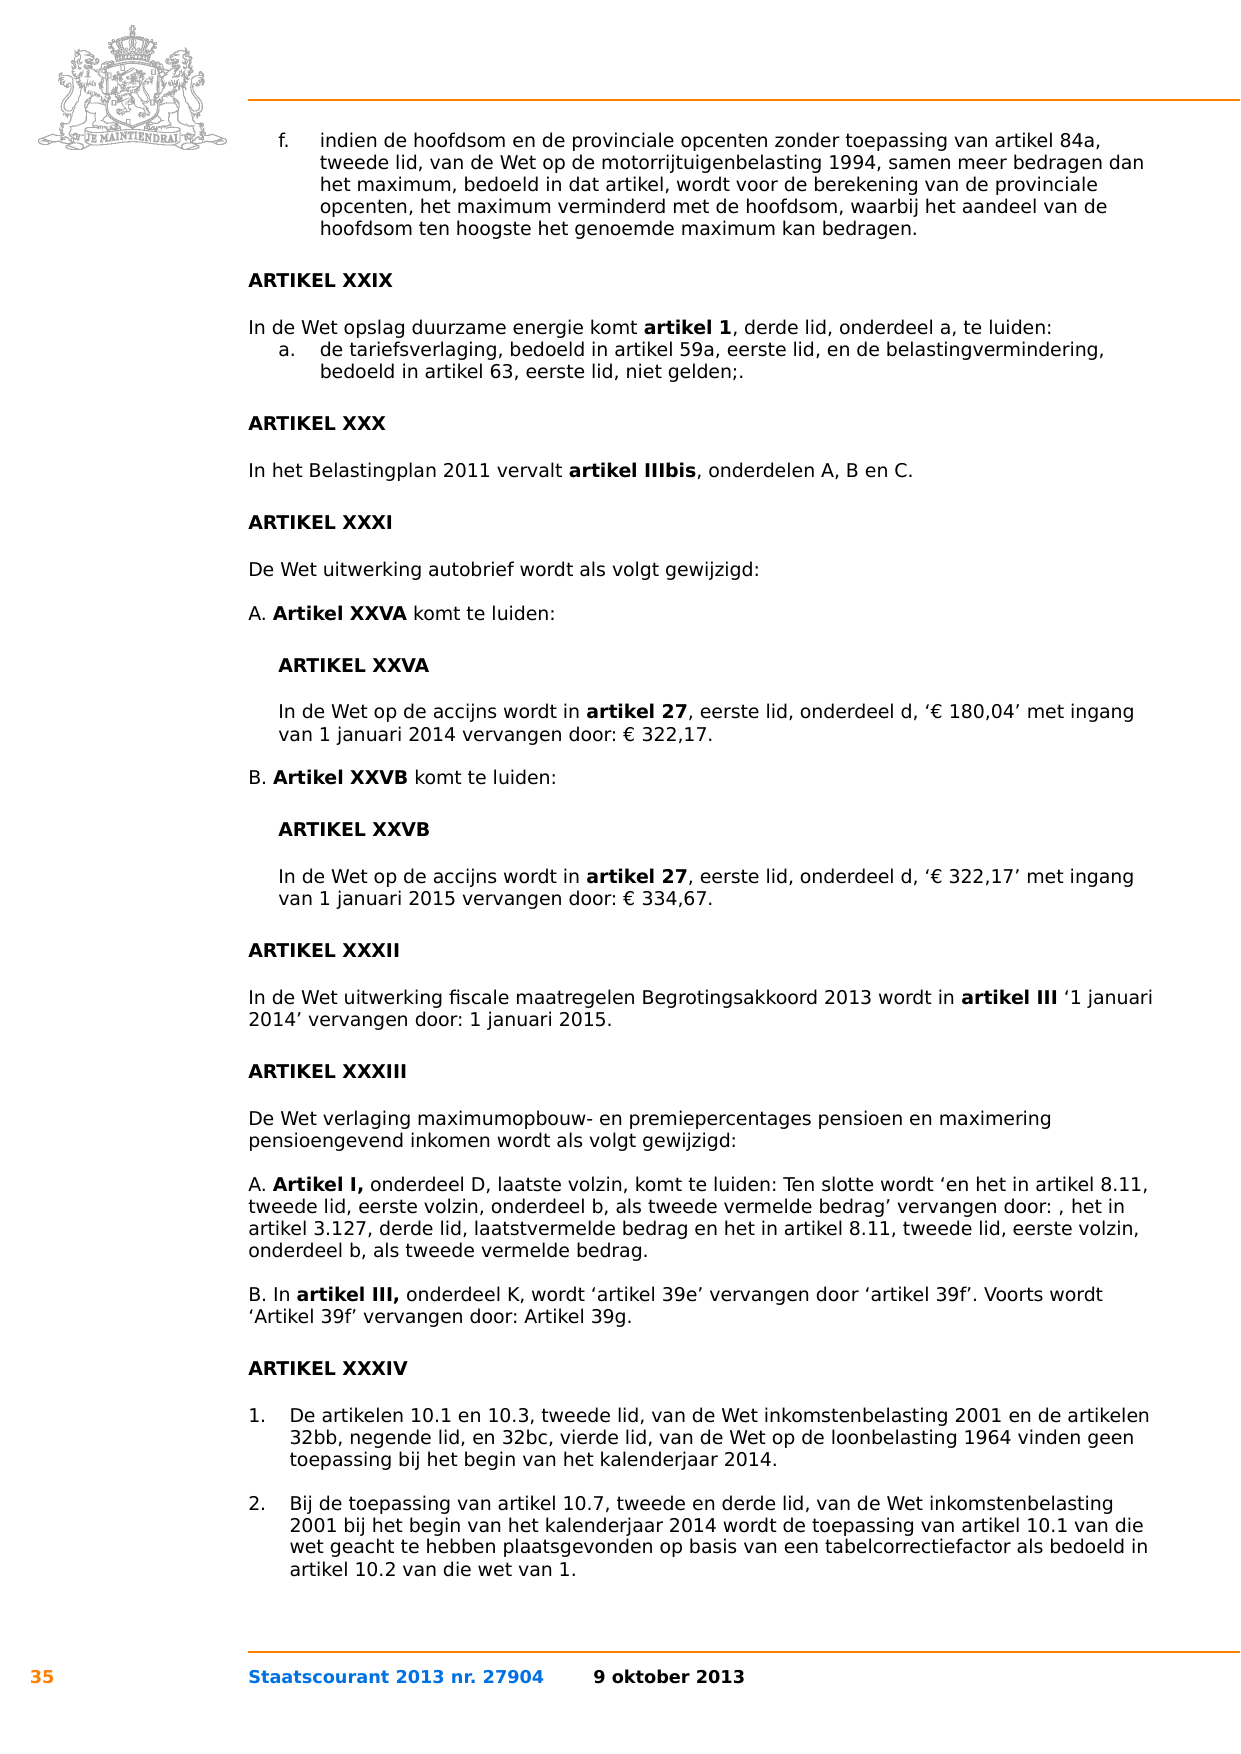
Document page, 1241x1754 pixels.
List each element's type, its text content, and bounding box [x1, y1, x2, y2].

text B. In artikel III, onderdeel K, wordt ‘artikel 39e’ vervangen door ‘artikel 39f’. Voorts wordt ‘Artikel 39f’ vervangen door: Artikel 39g. [248, 1284, 1163, 1328]
text In het Belastingplan 2011 vervalt artikel IIIbis, onderdelen A, B en C. [248, 460, 1163, 482]
text In de Wet op de accijns wordt in artikel 27, eerste lid, onderdeel d, ‘€ 180,04’ met ingang van 1 januari 2014 vervangen door: € 322,17. [278, 701, 1163, 745]
subtitle ARTIKEL XXXI [248, 512, 1163, 534]
text 1. De artikelen 10.1 en 10.3, tweede lid, van de Wet inkomstenbelasting 2001 en de artikelen 32bb, negende lid, en 32bc, vierde lid, van de Wet op de loonbelasting 1964 vinden geen toepassing bij het begin van het kalenderjaar 2014. [248, 1405, 1163, 1471]
text De Wet verlaging maximumopbouw- en premiepercentages pensioen en maximering pensioengevend inkomen wordt als volgt gewijzigd: [248, 1108, 1163, 1152]
text In de Wet opslag duurzame energie komt artikel 1, derde lid, onderdeel a, te luiden: [248, 317, 1163, 339]
subtitle ARTIKEL XXIX [248, 270, 1163, 292]
text In de Wet op de accijns wordt in artikel 27, eerste lid, onderdeel d, ‘€ 322,17’ met ingang van 1 januari 2015 vervangen door: € 334,67. [278, 866, 1163, 910]
subtitle ARTIKEL XXXII [248, 940, 1163, 962]
text A. Artikel I, onderdeel D, laatste volzin, komt te luiden: Ten slotte wordt ‘en het in artikel 8.11, tweede lid, eerste volzin, onderdeel b, als tweede vermelde bedrag’ vervangen door: , het in artikel 3.127, derde lid, laatstvermelde bedrag en het in artikel 8.11, tweede lid, eerste volzin, onderdeel b, als tweede vermelde bedrag. [248, 1174, 1163, 1262]
subtitle ARTIKEL XXXIV [248, 1358, 1163, 1380]
picture [38, 25, 227, 150]
subtitle ARTIKEL XXVA [278, 654, 1163, 676]
text a. de tariefsverlaging, bedoeld in artikel 59a, eerste lid, en de belastingvermindering, bedoeld in artikel 63, eerste lid, niet gelden;. [278, 339, 1163, 383]
text De Wet uitwerking autobrief wordt als volgt gewijzigd: [248, 559, 1163, 581]
text In de Wet uitwerking fiscale maatregelen Begrotingsakkoord 2013 wordt in artikel III ‘1 januari 2014’ vervangen door: 1 januari 2015. [248, 987, 1163, 1031]
subtitle ARTIKEL XXX [248, 413, 1163, 435]
text f. indien de hoofdsom en de provinciale opcenten zonder toepassing van artikel 84a, tweede lid, van de Wet op de motorrijtuigenbelasting 1994, samen meer bedragen dan het maximum, bedoeld in dat artikel, wordt voor de berekening van de provinciale opcenten, het maximum verminderd met de hoofdsom, waarbij het aandeel van de hoofdsom ten hoogste het genoemde maximum kan bedragen. [278, 130, 1163, 240]
text 2. Bij de toepassing van artikel 10.7, tweede en derde lid, van de Wet inkomstenbelasting 2001 bij het begin van het kalenderjaar 2014 wordt de toepassing van artikel 10.1 van die wet geacht te hebben plaatsgevonden op basis van een tabelcorrectiefactor als bedoeld in artikel 10.2 van die wet van 1. [248, 1492, 1163, 1580]
text B. Artikel XXVB komt te luiden: [248, 767, 1163, 789]
text A. Artikel XXVA komt te luiden: [248, 602, 1163, 624]
subtitle ARTIKEL XXXIII [248, 1061, 1163, 1083]
subtitle ARTIKEL XXVB [278, 819, 1163, 841]
